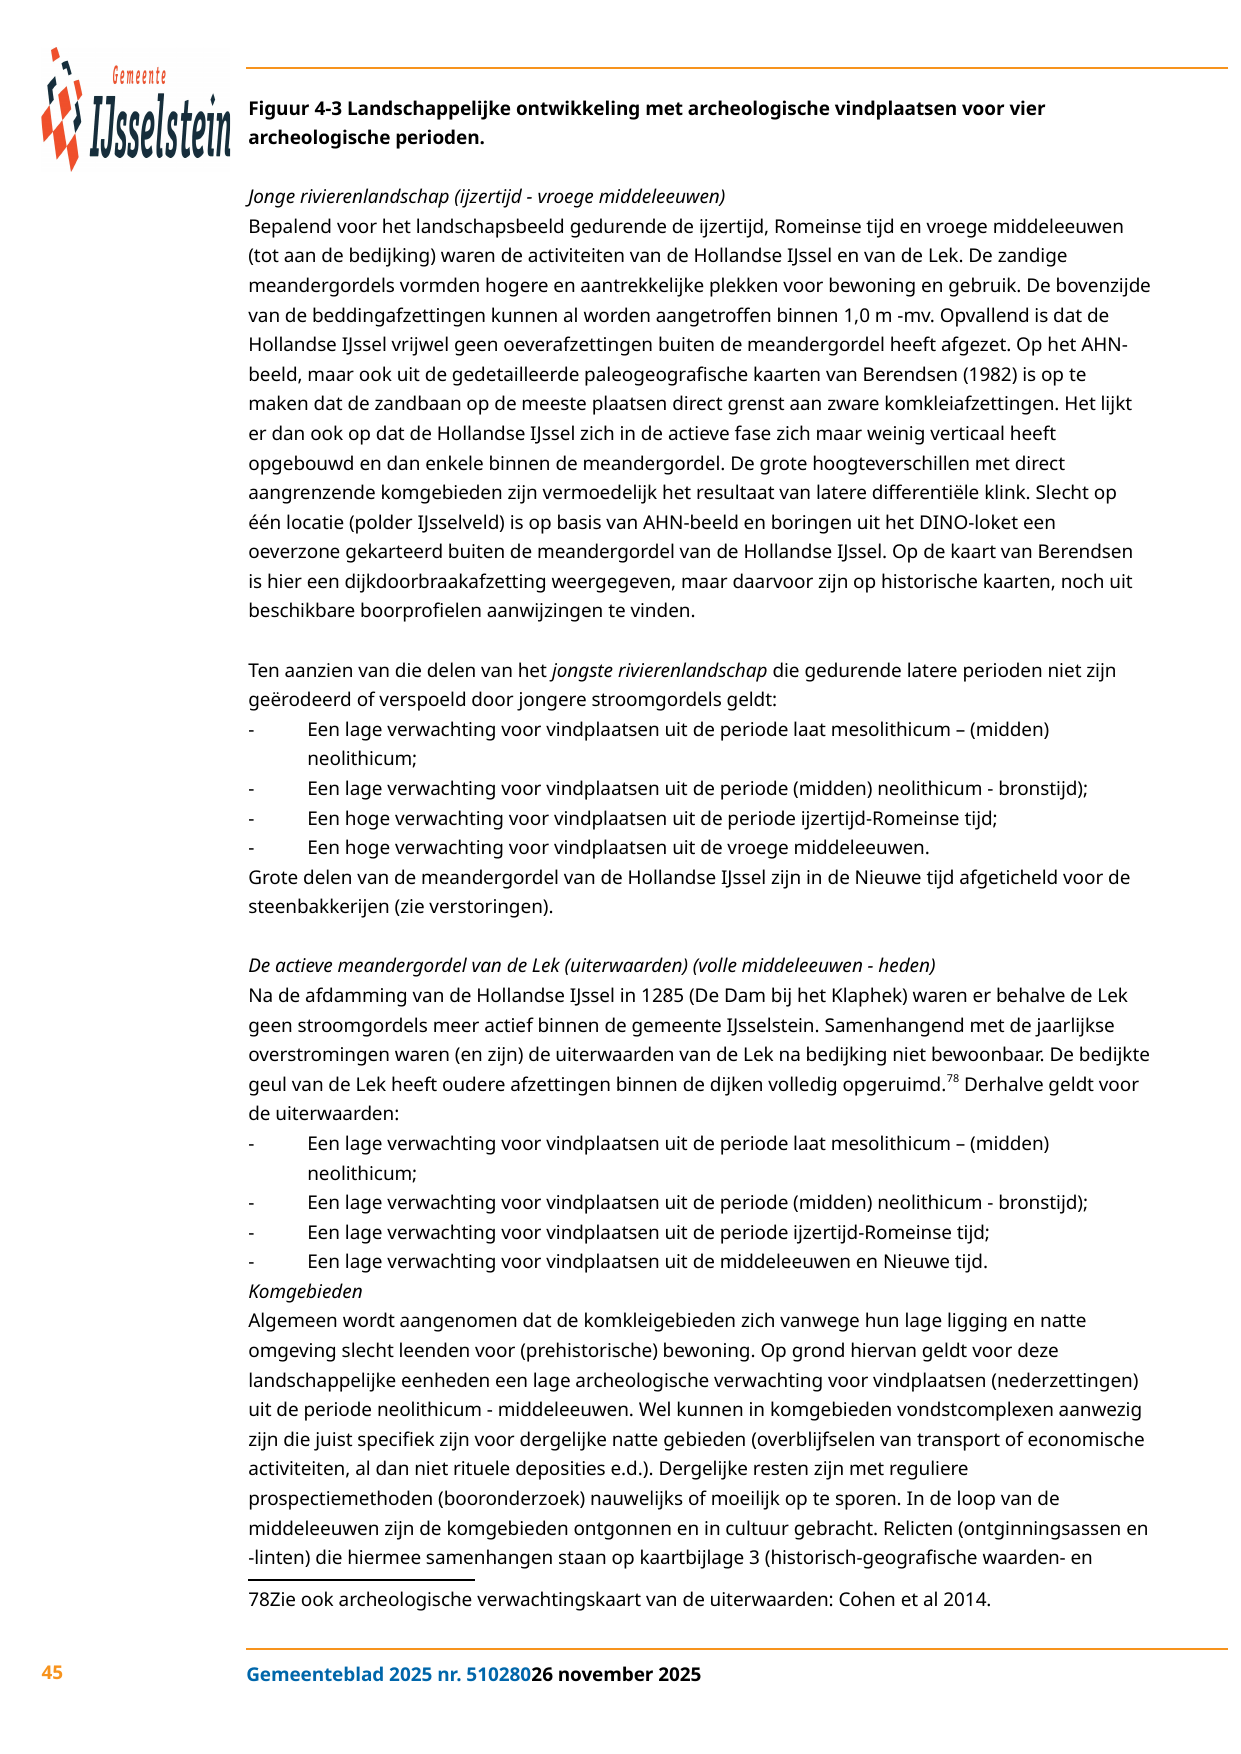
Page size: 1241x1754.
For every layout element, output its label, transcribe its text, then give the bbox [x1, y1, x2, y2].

picture [41, 47, 231, 172]
list Een lage verwachting voor vindplaatsen uit de periode (midden) neolithicum - bronstijd); [248, 1189, 1152, 1215]
text Grote delen van de meandergordel van de Hollandse IJssel zijn in de Nieuwe tijd afgeticheld voor de steenbakkerijen (zie verstoringen). [248, 864, 1152, 919]
text Zie ook archeologische verwachtingskaart van de uiterwaarden: Cohen et al 2014. [248, 1586, 1152, 1612]
list Een lage verwachting voor vindplaatsen uit de periode (midden) neolithicum - bronstijd); [248, 775, 1152, 801]
text Na de afdamming van de Hollandse IJssel in 1285 (De Dam bij het Klaphek) waren er behalve de Lek geen stroomgordels meer actief binnen de gemeente IJsselstein. Samenhangend met de jaarlijkse overstromingen waren (en zijn) de uiterwaarden van de Lek na bedijking niet bewoonbaar. De bedijkte geul van de Lek heeft oudere afzettingen binnen de dijken volledig opgeruimd. Derhalve geldt voor de uiterwaarden: [248, 982, 1152, 1126]
list Een lage verwachting voor vindplaatsen uit de periode ijzertijd-Romeinse tijd; [248, 1219, 1152, 1245]
text De actieve meandergordel van de Lek (uiterwaarden) (volle middeleeuwen - heden) [248, 953, 1152, 978]
text Jonge rivierenlandschap (ijzertijd - vroege middeleeuwen) [248, 183, 1152, 209]
text Ten aanzien van die delen van het jongste rivierenlandschap die gedurende latere perioden niet zijn geërodeerd of verspoeld door jongere stroomgordels geldt: [248, 657, 1152, 712]
list Een lage verwachting voor vindplaatsen uit de middeleeuwen en Nieuwe tijd. [248, 1248, 1152, 1274]
list Een lage verwachting voor vindplaatsen uit de periode laat mesolithicum – (midden) neolithicum; [248, 1130, 1152, 1186]
text Algemeen wordt aangenomen dat de komkleigebieden zich vanwege hun lage ligging en natte omgeving slecht leenden voor (prehistorische) bewoning. Op grond hiervan geldt voor deze landschappelijke eenheden een lage archeologische verwachting voor vindplaatsen (nederzettingen) uit de periode neolithicum - middeleeuwen. Wel kunnen in komgebieden vondstcomplexen aanwezig zijn die juist specifiek zijn voor dergelijke natte gebieden (overblijfselen van transport of economische activiteiten, al dan niet rituele deposities e.d.). Dergelijke resten zijn met reguliere prospectiemethoden (booronderzoek) nauwelijks of moeilijk op te sporen. In de loop van de middeleeuwen zijn de komgebieden ontgonnen en in cultuur gebracht. Relicten (ontginningsassen en -linten) die hiermee samenhangen staan op kaartbijlage 3 (historisch-geografische waarden- en [248, 1308, 1152, 1570]
text Bepalend voor het landschapsbeeld gedurende de ijzertijd, Romeinse tijd en vroege middeleeuwen (tot aan de bedijking) waren de activiteiten van de Hollandse IJssel en van de Lek. De zandige meandergordels vormden hogere en aantrekkelijke plekken voor bewoning en gebruik. De bovenzijde van de beddingafzettingen kunnen al worden aangetroffen binnen 1,0 m -mv. Opvallend is dat de Hollandse IJssel vrijwel geen oeverafzettingen buiten de meandergordel heeft afgezet. Op het AHN-beeld, maar ook uit de gedetailleerde paleogeografische kaarten van Berendsen (1982) is op te maken dat de zandbaan op de meeste plaatsen direct grenst aan zware komkleiafzettingen. Het lijkt er dan ook op dat de Hollandse IJssel zich in de actieve fase zich maar weinig verticaal heeft opgebouwd en dan enkele binnen de meandergordel. De grote hoogteverschillen met direct aangrenzende komgebieden zijn vermoedelijk het resultaat van latere differentiële klink. Slecht op één locatie (polder IJsselveld) is op basis van AHN-beeld en boringen uit het DINO-loket een oeverzone gekarteerd buiten de meandergordel van de Hollandse IJssel. Op de kaart van Berendsen is hier een dijkdoorbraakafzetting weergegeven, maar daarvoor zijn op historische kaarten, noch uit beschikbare boorprofielen aanwijzingen te vinden. [248, 213, 1152, 623]
list Een hoge verwachting voor vindplaatsen uit de vroege middeleeuwen. [248, 834, 1152, 860]
list Een hoge verwachting voor vindplaatsen uit de periode ijzertijd-Romeinse tijd; [248, 805, 1152, 831]
text Figuur 4-3 Landschappelijke ontwikkeling met archeologische vindplaatsen voor vier archeologische perioden. [248, 95, 1152, 150]
list Een lage verwachting voor vindplaatsen uit de periode laat mesolithicum – (midden) neolithicum; [248, 716, 1152, 771]
text Komgebieden [248, 1278, 1152, 1304]
